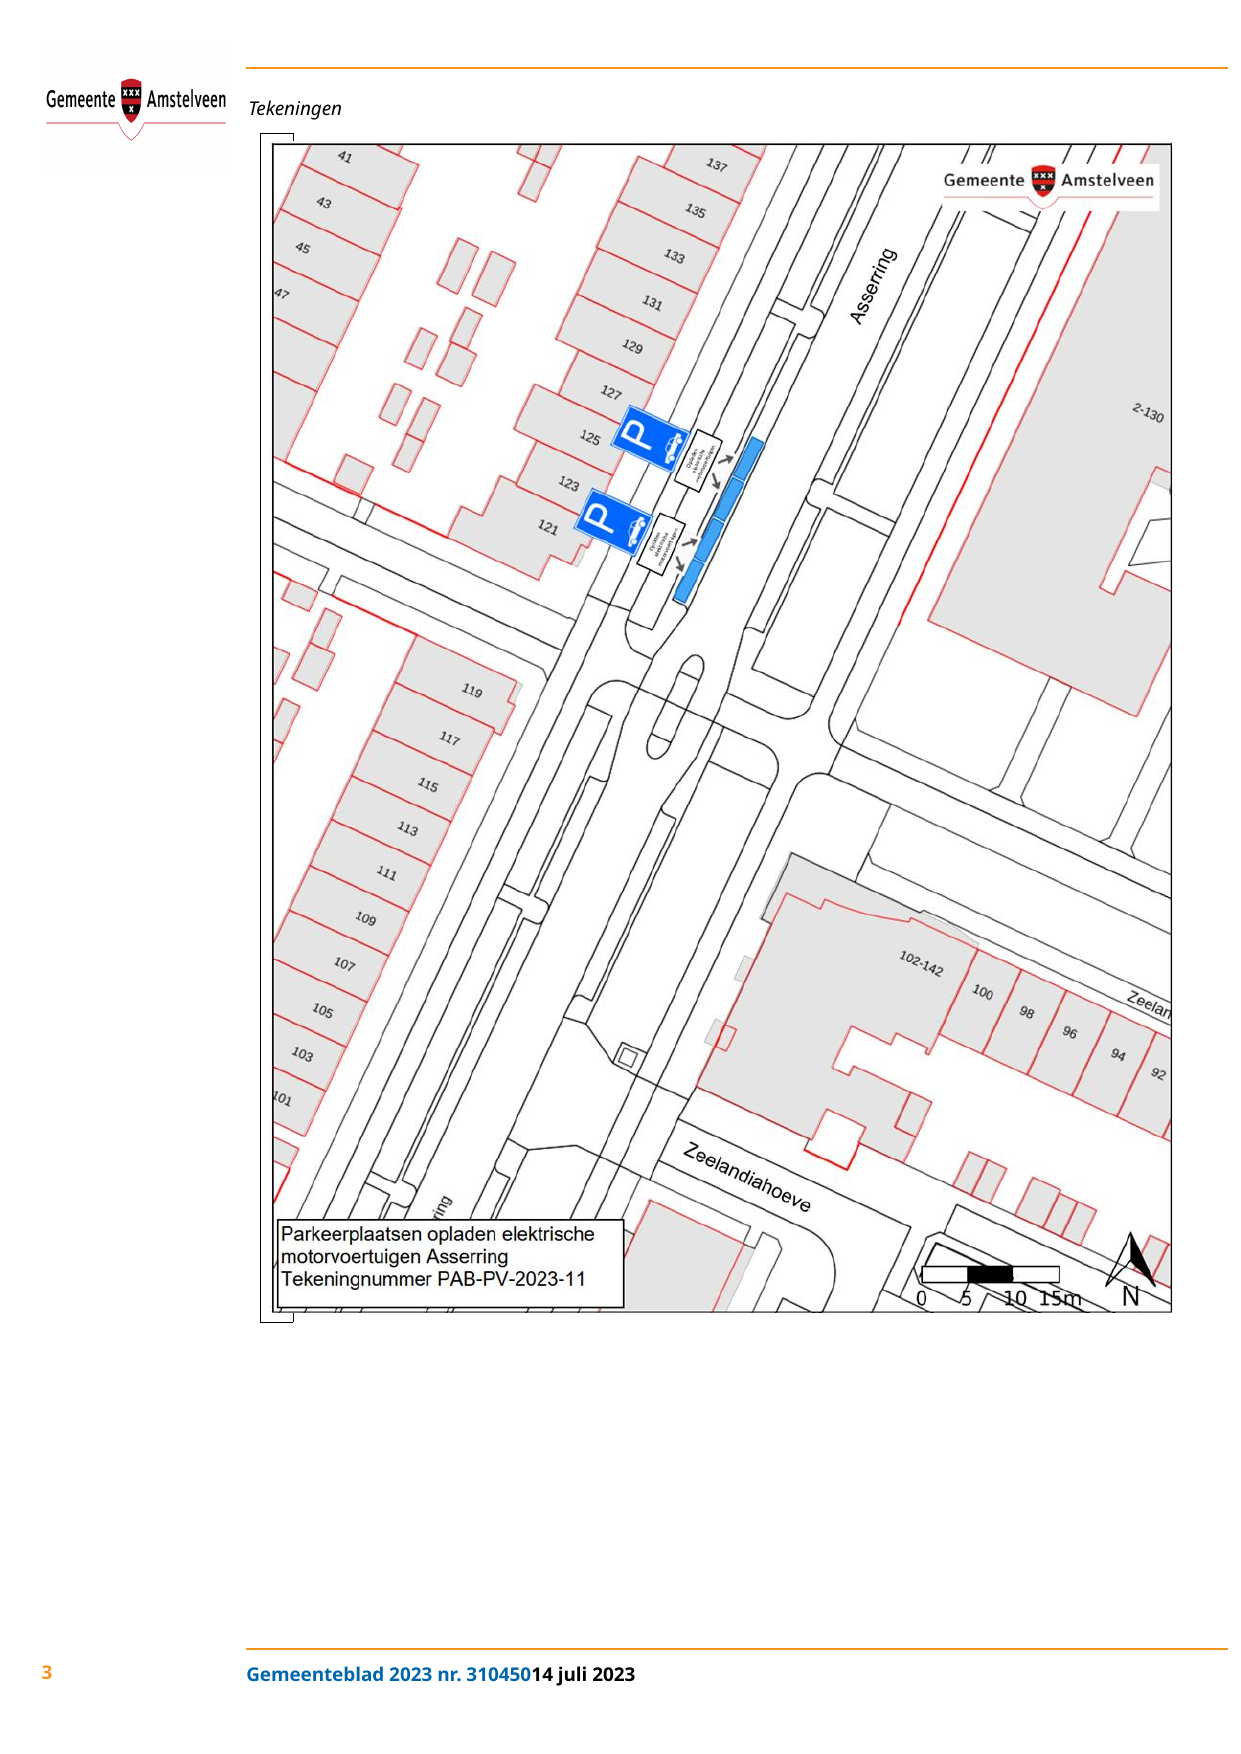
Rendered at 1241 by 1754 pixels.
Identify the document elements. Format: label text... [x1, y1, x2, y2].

picture [41, 47, 231, 172]
text Tekeningen [248, 95, 1152, 121]
picture [268, 141, 1173, 1313]
